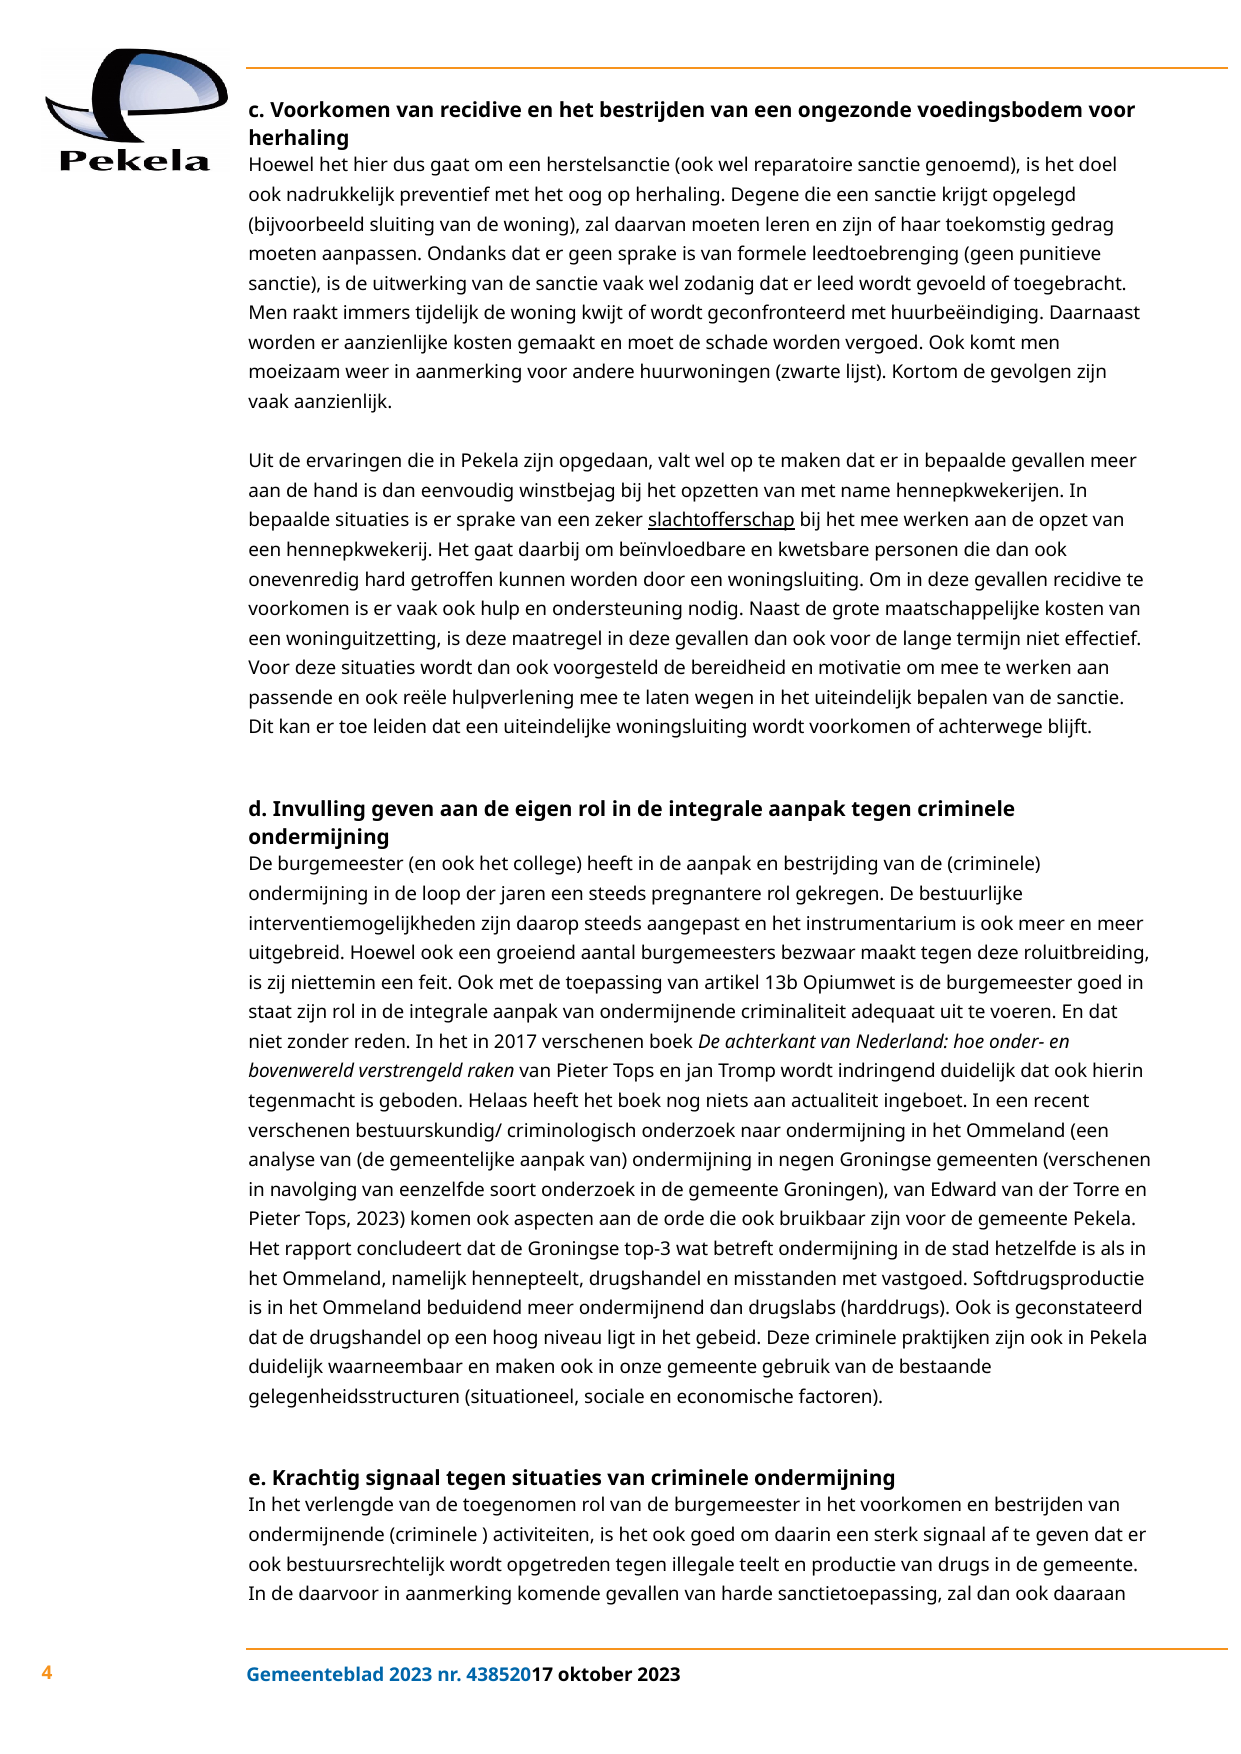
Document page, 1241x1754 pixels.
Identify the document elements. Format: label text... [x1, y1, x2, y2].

text Uit de ervaringen die in Pekela zijn opgedaan, valt wel op te maken dat er in bepaalde gevallen meer aan de hand is dan eenvoudig winstbejag bij het opzetten van met name hennepkwekerijen. In bepaalde situaties is er sprake van een zeker slachtofferschap bij het mee werken aan de opzet van een hennepkwekerij. Het gaat daarbij om beïnvloedbare en kwetsbare personen die dan ook onevenredig hard getroffen kunnen worden door een woningsluiting. Om in deze gevallen recidive te voorkomen is er vaak ook hulp en ondersteuning nodig. Naast de grote maatschappelijke kosten van een woninguitzetting, is deze maatregel in deze gevallen dan ook voor de lange termijn niet effectief. Voor deze situaties wordt dan ook voorgesteld de bereidheid en motivatie om mee te werken aan passende en ook reële hulpverlening mee te laten wegen in het uiteindelijk bepalen van de sanctie. Dit kan er toe leiden dat een uiteindelijke woningsluiting wordt voorkomen of achterwege blijft. [248, 447, 1152, 739]
text d. Invulling geven aan de eigen rol in de integrale aanpak tegen criminele ondermijning [248, 794, 1152, 851]
text De burgemeester (en ook het college) heeft in de aanpak en bestrijding van de (criminele) ondermijning in de loop der jaren een steeds pregnantere rol gekregen. De bestuurlijke interventiemogelijkheden zijn daarop steeds aangepast en het instrumentarium is ook meer en meer uitgebreid. Hoewel ook een groeiend aantal burgemeesters bezwaar maakt tegen deze roluitbreiding, is zij niettemin een feit. Ook met de toepassing van artikel 13b Opiumwet is de burgemeester goed in staat zijn rol in de integrale aanpak van ondermijnende criminaliteit adequaat uit te voeren. En dat niet zonder reden. In het in 2017 verschenen boek De achterkant van Nederland: hoe onder- en bovenwereld verstrengeld raken van Pieter Tops en jan Tromp wordt indringend duidelijk dat ook hierin tegenmacht is geboden. Helaas heeft het boek nog niets aan actualiteit ingeboet. In een recent verschenen bestuurskundig/ criminologisch onderzoek naar ondermijning in het Ommeland (een analyse van (de gemeentelijke aanpak van) ondermijning in negen Groningse gemeenten (verschenen in navolging van eenzelfde soort onderzoek in de gemeente Groningen), van Edward van der Torre en Pieter Tops, 2023) komen ook aspecten aan de orde die ook bruikbaar zijn voor de gemeente Pekela. Het rapport concludeert dat de Groningse top-3 wat betreft ondermijning in de stad hetzelfde is als in het Ommeland, namelijk hennepteelt, drugshandel en misstanden met vastgoed. Softdrugsproductie is in het Ommeland beduidend meer ondermijnend dan drugslabs (harddrugs). Ook is geconstateerd dat de drugshandel op een hoog niveau ligt in het gebeid. Deze criminele praktijken zijn ook in Pekela duidelijk waarneembaar en maken ook in onze gemeente gebruik van de bestaande gelegenheidsstructuren (situationeel, sociale en economische factoren). [248, 851, 1152, 1409]
text In het verlengde van de toegenomen rol van de burgemeester in het voorkomen en bestrijden van ondermijnende (criminele ) activiteiten, is het ook goed om daarin een sterk signaal af te geven dat er ook bestuursrechtelijk wordt opgetreden tegen illegale teelt en productie van drugs in de gemeente. In de daarvoor in aanmerking komende gevallen van harde sanctietoepassing, zal dan ook daaraan [248, 1492, 1152, 1606]
text Hoewel het hier dus gaat om een herstelsanctie (ook wel reparatoire sanctie genoemd), is het doel ook nadrukkelijk preventief met het oog op herhaling. Degene die een sanctie krijgt opgelegd (bijvoorbeeld sluiting van de woning), zal daarvan moeten leren en zijn of haar toekomstig gedrag moeten aanpassen. Ondanks dat er geen sprake is van formele leedtoebrenging (geen punitieve sanctie), is de uitwerking van de sanctie vaak wel zodanig dat er leed wordt gevoeld of toegebracht. Men raakt immers tijdelijk de woning kwijt of wordt geconfronteerd met huurbeëindiging. Daarnaast worden er aanzienlijke kosten gemaakt en moet de schade worden vergoed. Ook komt men moeizaam weer in aanmerking voor andere huurwoningen (zwarte lijst). Kortom de gevolgen zijn vaak aanzienlijk. [248, 152, 1152, 414]
text e. Krachtig signaal tegen situaties van criminele ondermijning [248, 1463, 1152, 1492]
text c. Voorkomen van recidive en het bestrijden van een ongezonde voedingsbodem voor herhaling [248, 95, 1152, 152]
picture [41, 47, 231, 172]
